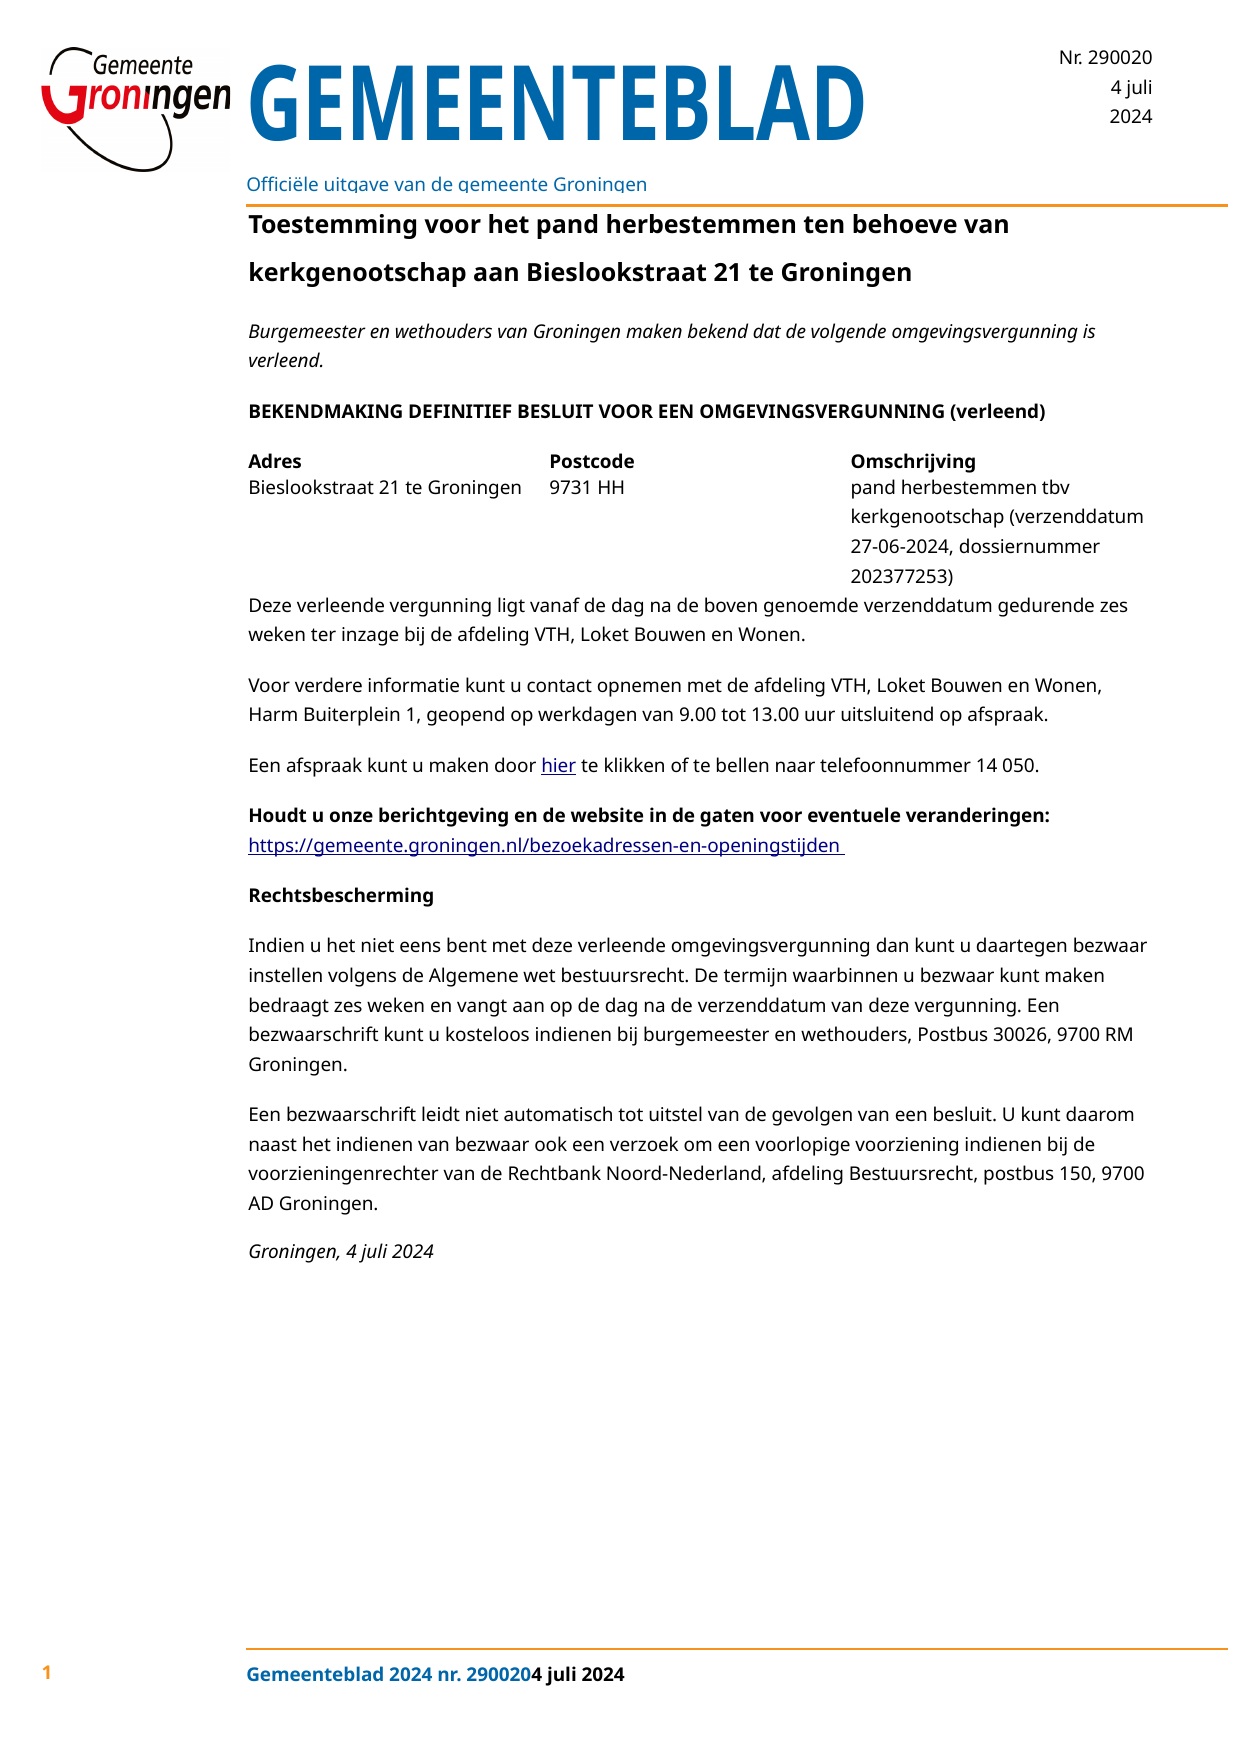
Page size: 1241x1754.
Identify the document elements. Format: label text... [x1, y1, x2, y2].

text Deze verleende vergunning ligt vanaf de dag na de boven genoemde verzenddatum gedurende zes weken ter inzage bij de afdeling VTH, Loket Bouwen en Wonen. [248, 592, 1152, 647]
text Rechtsbescherming [248, 882, 1152, 908]
table_header Postcode [549, 449, 850, 474]
text Een bezwaarschrift leidt niet automatisch tot uitstel van de gevolgen van een besluit. U kunt daarom naast het indienen van bezwaar ook een verzoek om een voorlopige voorziening indienen bij de voorzieningenrechter van de Rechtbank Noord-Nederland, afdeling Bestuursrecht, postbus 150, 9700 AD Groningen. [248, 1101, 1152, 1216]
text Een afspraak kunt u maken door hier te klikken of te bellen naar telefoonnummer 14 050. [248, 752, 1152, 778]
table_cell 9731 HH [549, 474, 850, 589]
table_header Omschrijving [850, 449, 1152, 474]
text Houdt u onze berichtgeving en de website in de gaten voor eventuele veranderingen: https://gemeente.groningen.nl/bezoekadressen-en-openingstijden [248, 802, 1152, 858]
text BEKENDMAKING DEFINITIEF BESLUIT VOOR EEN OMGEVINGSVERGUNNING (verleend) [248, 398, 1152, 424]
text Indien u het niet eens bent met deze verleende omgevingsvergunning dan kunt u daartegen bezwaar instellen volgens de Algemene wet bestuursrecht. De termijn waarbinnen u bezwaar kunt maken bedraagt zes weken en vangt aan op de dag na de verzenddatum van deze vergunning. Een bezwaarschrift kunt u kosteloos indienen bij burgemeester en wethouders, Postbus 30026, 9700 RM Groningen. [248, 933, 1152, 1077]
text Groningen, 4 juli 2024 [248, 1238, 1152, 1264]
table_cell Bieslookstraat 21 te Groningen [248, 474, 549, 589]
picture [41, 47, 231, 172]
text Burgemeester en wethouders van Groningen maken bekend dat de volgende omgevingsvergunning is verleend. [248, 318, 1152, 373]
text Toestemming voor het pand herbestemmen ten behoeve van kerkgenootschap aan Bieslookstraat 21 te Groningen [248, 207, 1152, 288]
table_header Adres [248, 449, 549, 474]
text Voor verdere informatie kunt u contact opnemen met de afdeling VTH, Loket Bouwen en Wonen, Harm Buiterplein 1, geopend op werkdagen van 9.00 tot 13.00 uur uitsluitend op afspraak. [248, 672, 1152, 727]
table_cell pand herbestemmen tbv kerkgenootschap (verzenddatum 27-06-2024, dossiernummer 202377253) [850, 474, 1152, 589]
